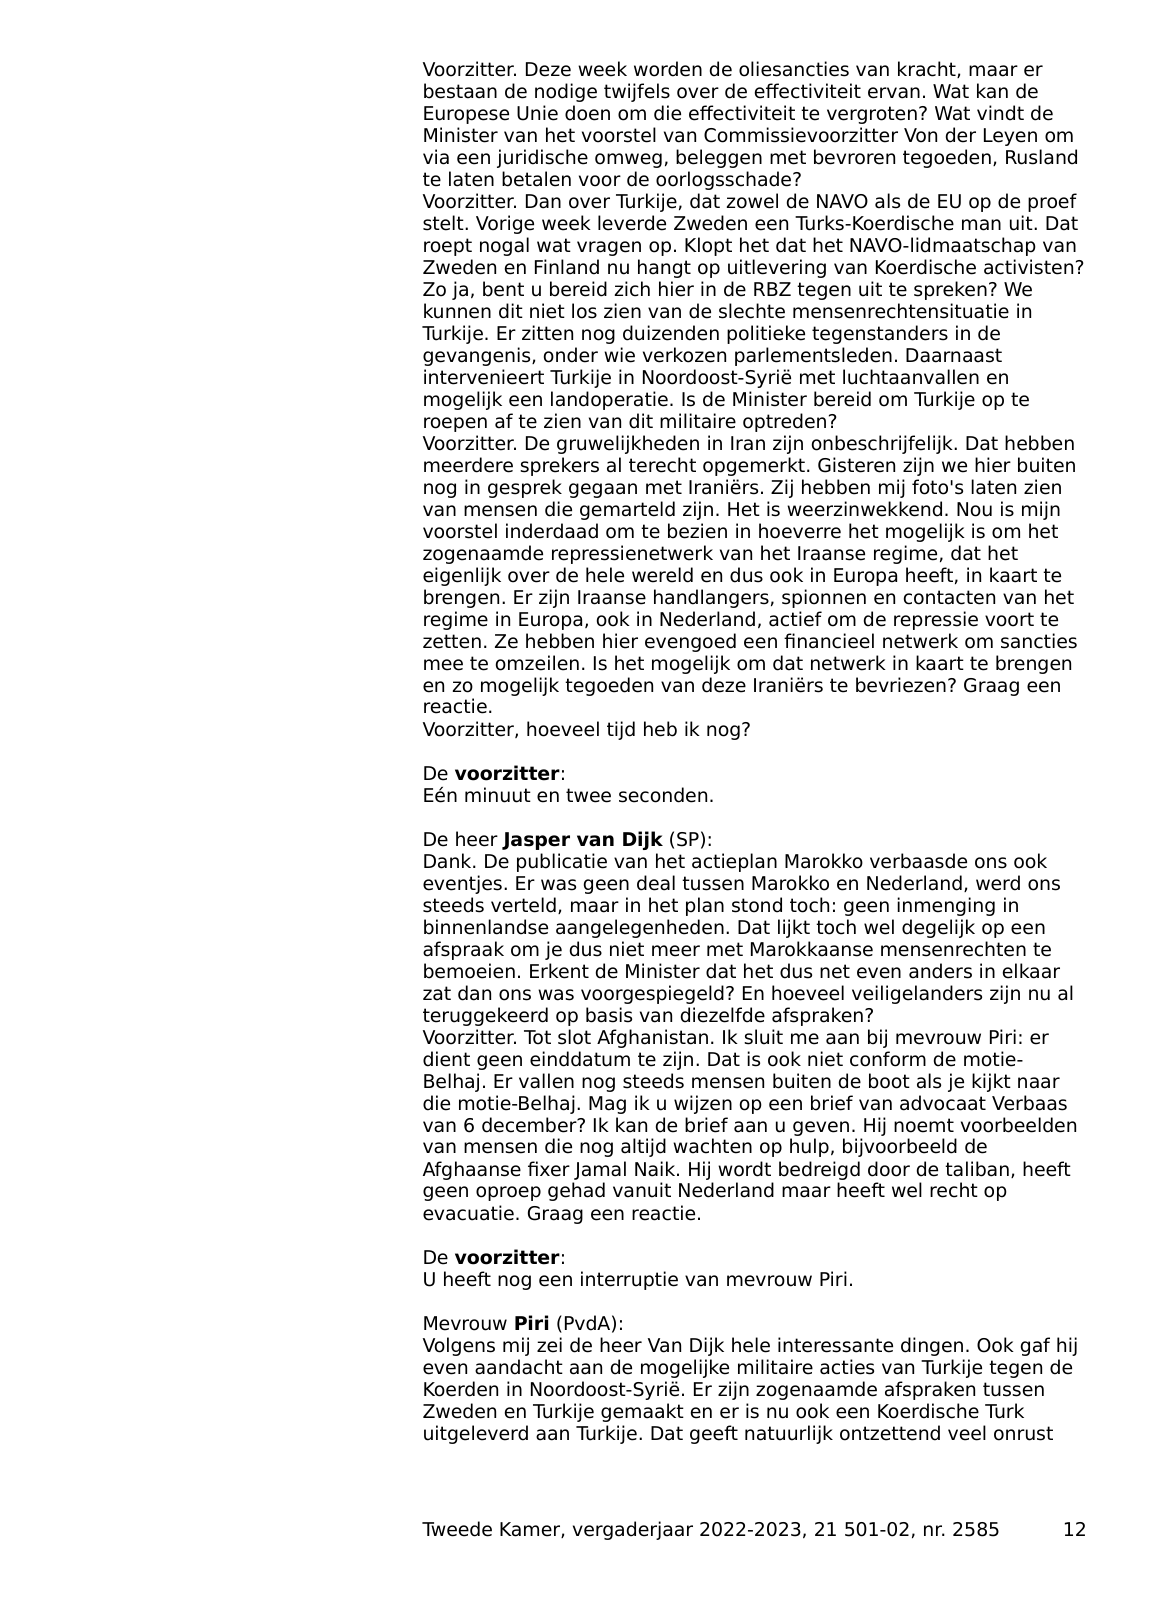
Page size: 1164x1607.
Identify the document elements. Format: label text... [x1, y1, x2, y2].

text De heer Jasper van Dijk (SP): [422, 829, 1087, 851]
text Mevrouw Piri (PvdA): [422, 1313, 1087, 1335]
text De voorzitter: [422, 1247, 1087, 1268]
text Voorzitter. Tot slot Afghanistan. Ik sluit me aan bij mevrouw Piri: er dient geen einddatum te zijn. Dat is ook niet conform de motie-Belhaj. Er vallen nog steeds mensen buiten de boot als je kijkt naar die motie-Belhaj. Mag ik u wijzen op een brief van advocaat Verbaas van 6 december? Ik kan de brief aan u geven. Hij noemt voorbeelden van mensen die nog altijd wachten op hulp, bijvoorbeeld de Afghaanse fixer Jamal Naik. Hij wordt bedreigd door de taliban, heeft geen oproep gehad vanuit Nederland maar heeft wel recht op evacuatie. Graag een reactie. [422, 1027, 1087, 1224]
text Voorzitter. Dan over Turkije, dat zowel de NAVO als de EU op de proef stelt. Vorige week leverde Zweden een Turks-Koerdische man uit. Dat roept nogal wat vragen op. Klopt het dat het NAVO-lidmaatschap van Zweden en Finland nu hangt op uitlevering van Koerdische activisten? Zo ja, bent u bereid zich hier in de RBZ tegen uit te spreken? We kunnen dit niet los zien van de slechte mensenrechtensituatie in Turkije. Er zitten nog duizenden politieke tegenstanders in de gevangenis, onder wie verkozen parlementsleden. Daarnaast intervenieert Turkije in Noordoost-Syrië met luchtaanvallen en mogelijk een landoperatie. Is de Minister bereid om Turkije op te roepen af te zien van dit militaire optreden? [422, 191, 1087, 433]
text Dank. De publicatie van het actieplan Marokko verbaasde ons ook eventjes. Er was geen deal tussen Marokko en Nederland, werd ons steeds verteld, maar in het plan stond toch: geen inmenging in binnenlandse aangelegenheden. Dat lijkt toch wel degelijk op een afspraak om je dus niet meer met Marokkaanse mensenrechten te bemoeien. Erkent de Minister dat het dus net even anders in elkaar zat dan ons was voorgespiegeld? En hoeveel veiligelanders zijn nu al teruggekeerd op basis van diezelfde afspraken? [422, 851, 1087, 1027]
text Voorzitter. Deze week worden de oliesancties van kracht, maar er bestaan de nodige twijfels over de effectiviteit ervan. Wat kan de Europese Unie doen om die effectiviteit te vergroten? Wat vindt de Minister van het voorstel van Commissievoorzitter Von der Leyen om via een juridische omweg, beleggen met bevroren tegoeden, Rusland te laten betalen voor de oorlogsschade? [422, 59, 1087, 191]
text Volgens mij zei de heer Van Dijk hele interessante dingen. Ook gaf hij even aandacht aan de mogelijke militaire acties van Turkije tegen de Koerden in Noordoost-Syrië. Er zijn zogenaamde afspraken tussen Zweden en Turkije gemaakt en er is nu ook een Koerdische Turk uitgeleverd aan Turkije. Dat geeft natuurlijk ontzettend veel onrust [422, 1335, 1087, 1444]
text U heeft nog een interruptie van mevrouw Piri. [422, 1268, 1087, 1291]
text De voorzitter: [422, 763, 1087, 784]
text Voorzitter, hoeveel tijd heb ik nog? [422, 718, 1087, 740]
text Eén minuut en twee seconden. [422, 784, 1087, 807]
text Voorzitter. De gruwelijkheden in Iran zijn onbeschrijfelijk. Dat hebben meerdere sprekers al terecht opgemerkt. Gisteren zijn we hier buiten nog in gesprek gegaan met Iraniërs. Zij hebben mij foto's laten zien van mensen die gemarteld zijn. Het is weerzinwekkend. Nou is mijn voorstel inderdaad om te bezien in hoeverre het mogelijk is om het zogenaamde repressienetwerk van het Iraanse regime, dat het eigenlijk over de hele wereld en dus ook in Europa heeft, in kaart te brengen. Er zijn Iraanse handlangers, spionnen en contacten van het regime in Europa, ook in Nederland, actief om de repressie voort te zetten. Ze hebben hier evengoed een financieel netwerk om sancties mee te omzeilen. Is het mogelijk om dat netwerk in kaart te brengen en zo mogelijk tegoeden van deze Iraniërs te bevriezen? Graag een reactie. [422, 433, 1087, 718]
